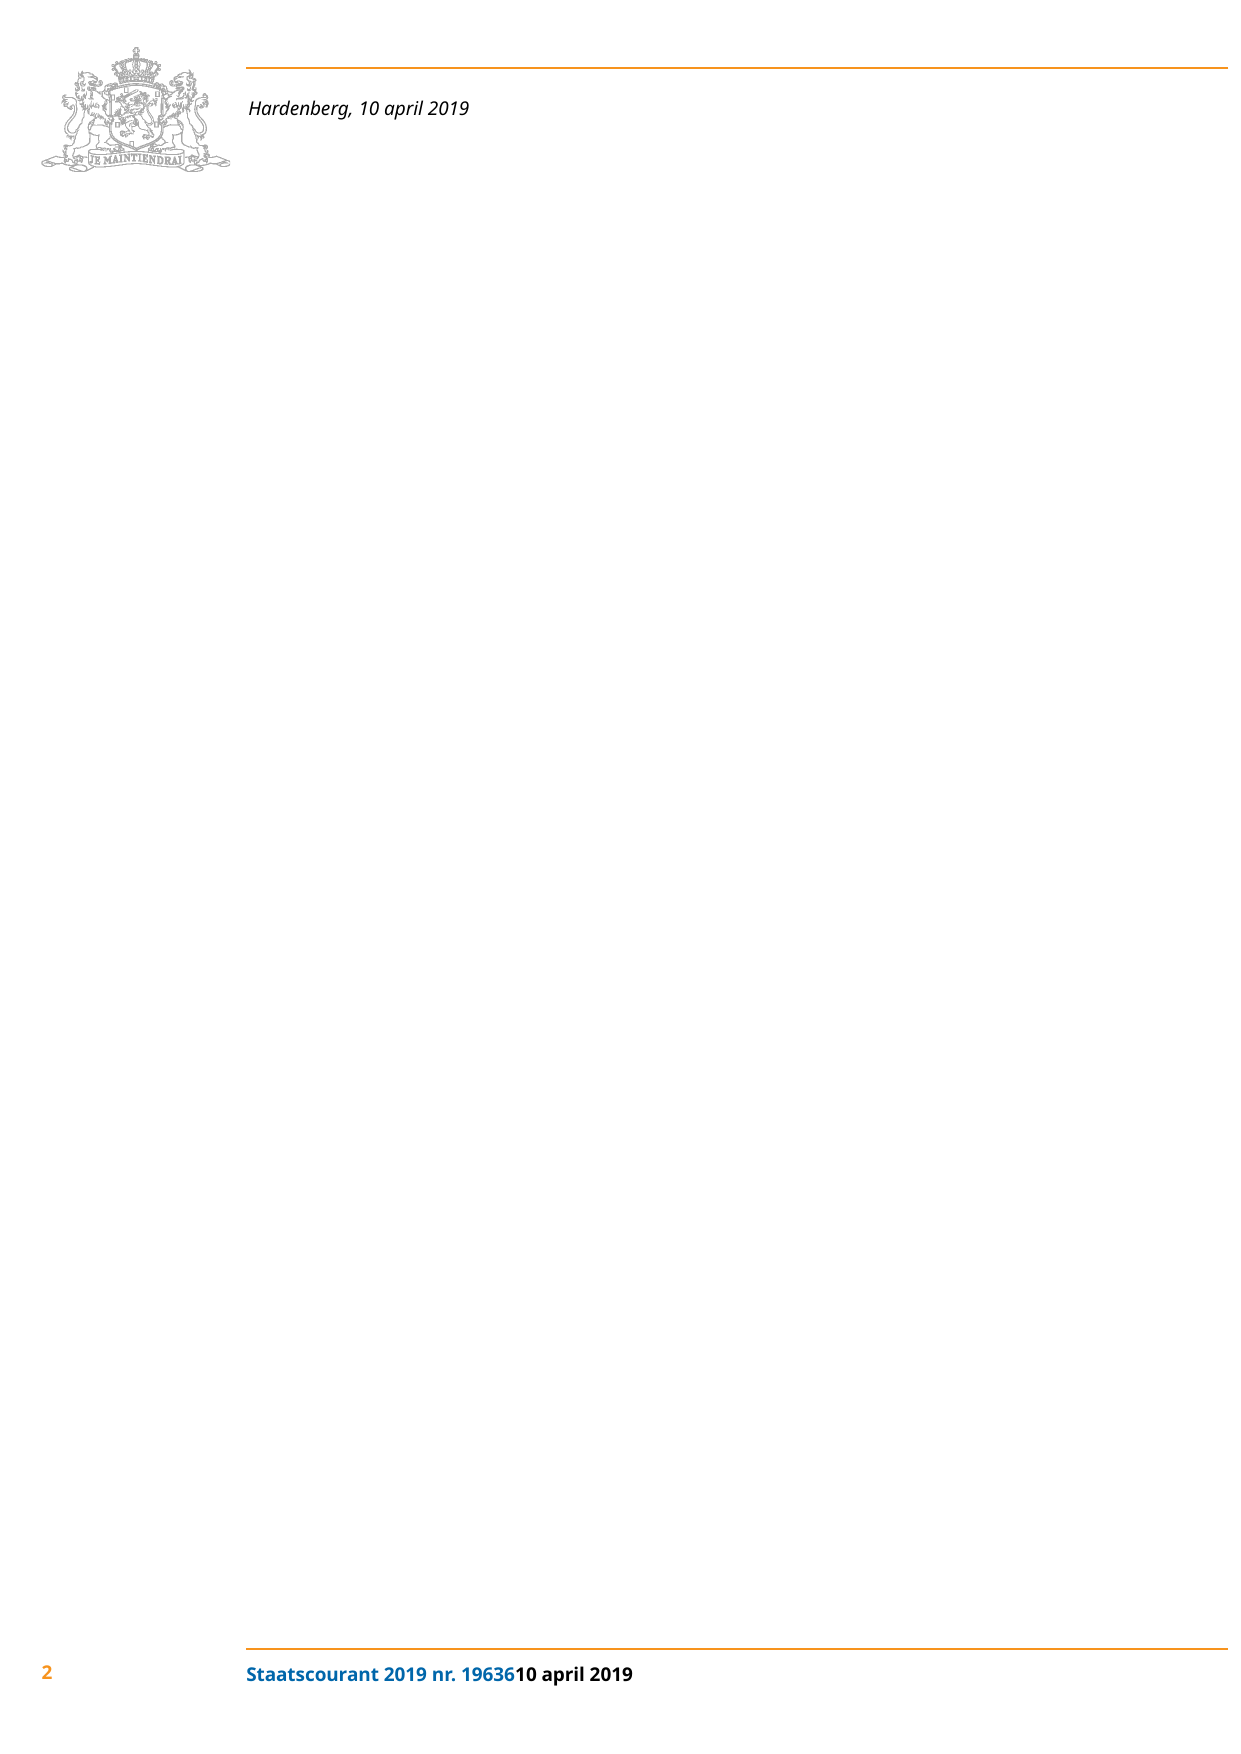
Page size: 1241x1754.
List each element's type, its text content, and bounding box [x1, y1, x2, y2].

text Hardenberg, 10 april 2019 [248, 95, 1152, 121]
picture [41, 47, 231, 172]
